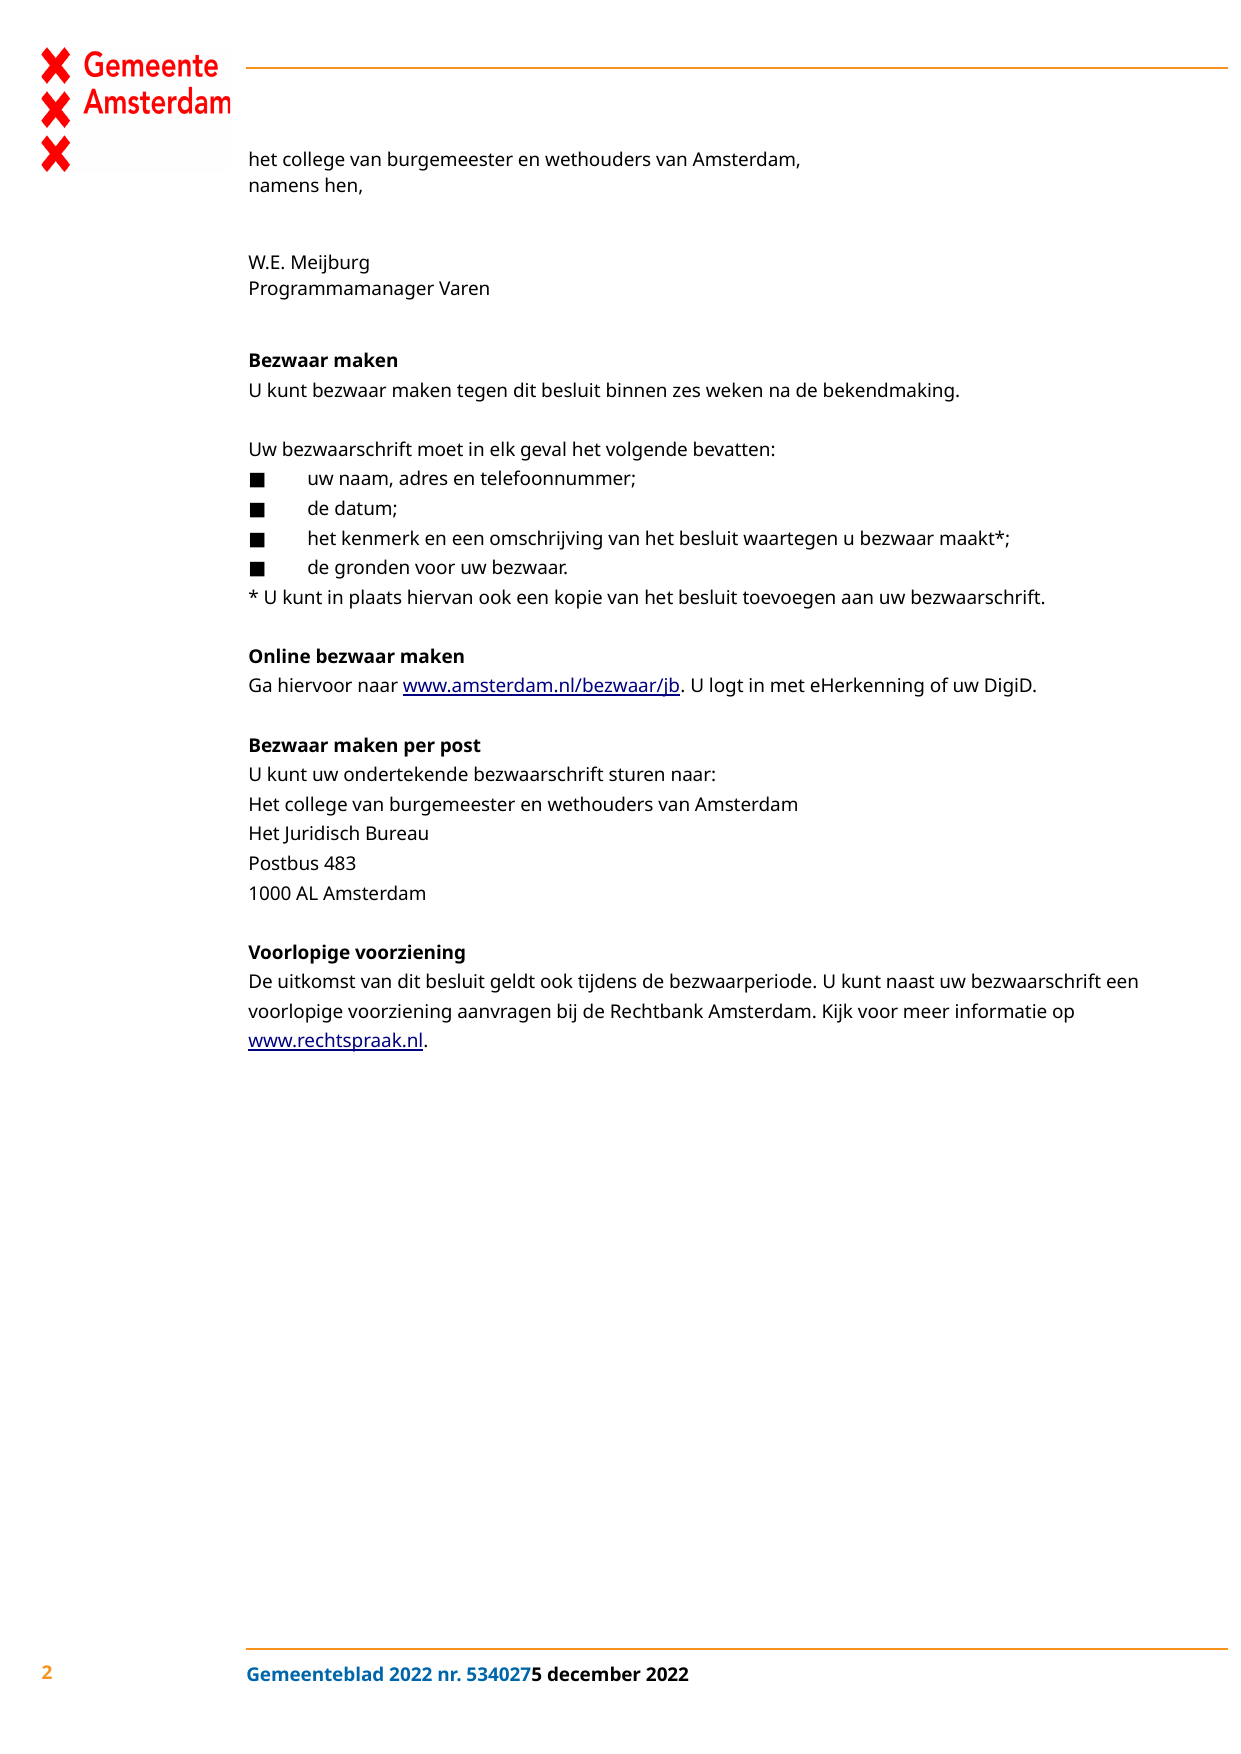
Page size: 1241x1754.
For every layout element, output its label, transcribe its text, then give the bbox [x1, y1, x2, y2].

text De uitkomst van dit besluit geldt ook tijdens de bezwaarperiode. U kunt naast uw bezwaarschrift een voorlopige voorziening aanvragen bij de Rechtbank Amsterdam. Kijk voor meer informatie op www.rechtspraak.nl. [248, 968, 1152, 1053]
text Voorlopige voorziening [248, 939, 1152, 964]
text Programmamanager Varen [248, 275, 1152, 301]
text Bezwaar maken per post [248, 732, 1152, 757]
list het kenmerk en een omschrijving van het besluit waartegen u bezwaar maakt*; [248, 525, 1152, 550]
text Bezwaar maken [248, 347, 1152, 373]
text Postbus 483 [248, 850, 1152, 876]
list uw naam, adres en telefoonnummer; [248, 466, 1152, 491]
list de datum; [248, 495, 1152, 521]
text het college van burgemeester en wethouders van Amsterdam, [248, 146, 1152, 172]
text Ga hiervoor naar www.amsterdam.nl/bezwaar/jb. U logt in met eHerkenning of uw DigiD. [248, 673, 1152, 698]
text Uw bezwaarschrift moet in elk geval het volgende bevatten: [248, 436, 1152, 462]
text W.E. Meijburg [248, 249, 1152, 275]
text 1000 AL Amsterdam [248, 880, 1152, 905]
list de gronden voor uw bezwaar. [248, 554, 1152, 580]
text Het college van burgemeester en wethouders van Amsterdam [248, 791, 1152, 817]
text Het Juridisch Bureau [248, 821, 1152, 846]
picture [41, 47, 231, 172]
text namens hen, [248, 172, 1152, 198]
text Online bezwaar maken [248, 643, 1152, 669]
text * U kunt in plaats hiervan ook een kopie van het besluit toevoegen aan uw bezwaarschrift. [248, 584, 1152, 609]
text U kunt bezwaar maken tegen dit besluit binnen zes weken na de bekendmaking. [248, 377, 1152, 402]
text U kunt uw ondertekende bezwaarschrift sturen naar: [248, 761, 1152, 787]
